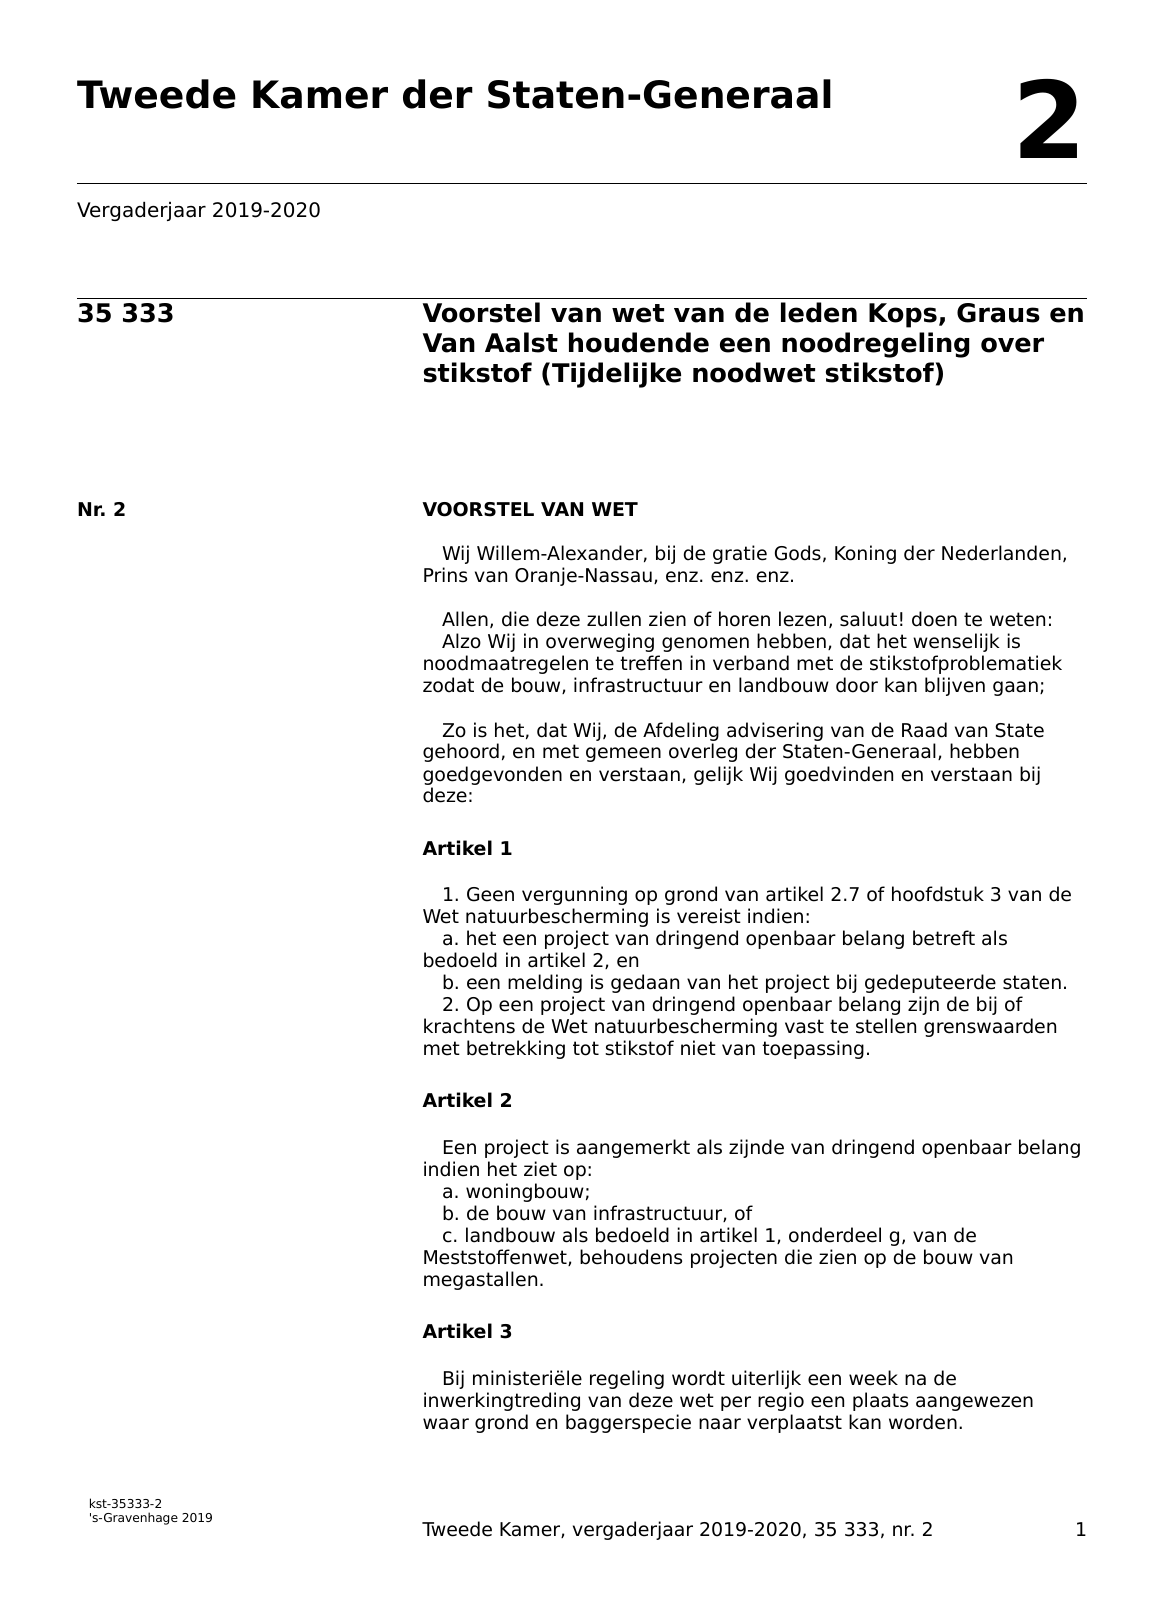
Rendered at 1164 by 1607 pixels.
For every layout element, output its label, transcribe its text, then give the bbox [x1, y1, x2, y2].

text c. landbouw als bedoeld in artikel 1, onderdeel g, van de Meststoffenwet, behoudens projecten die zien op de bouw van megastallen. [422, 1225, 1087, 1291]
table_header Tweede Kamer der Staten-Generaal [77, 59, 886, 183]
text Wij Willem-Alexander, bij de gratie Gods, Koning der Nederlanden, Prins van Oranje-Nassau, enz. enz. enz. [422, 543, 1087, 587]
text Alzo Wij in overweging genomen hebben, dat het wenselijk is noodmaatregelen te treffen in verband met de stikstofproblematiek zodat de bouw, infrastructuur en landbouw door kan blijven gaan; [422, 631, 1087, 697]
text 's-Gravenhage 2019 [88, 1511, 323, 1525]
text b. de bouw van infrastructuur, of [422, 1203, 1087, 1225]
subtitle 35 333 Voorstel van wet van de leden Kops, Graus en Van Aalst houdende een noodregeling over stikstof (Tijdelijke noodwet stikstof) [77, 299, 1087, 388]
text Bij ministeriële regeling wordt uiterlijk een week na de inwerkingtreding van deze wet per regio een plaats aangewezen waar grond en baggerspecie naar verplaatst kan worden. [422, 1368, 1087, 1434]
subtitle Artikel 1 [422, 837, 1087, 859]
text kst-35333-2 [88, 1497, 323, 1511]
table_header 2 [886, 59, 1087, 183]
subtitle Artikel 3 [422, 1321, 1087, 1343]
text a. woningbouw; [422, 1181, 1087, 1203]
text b. een melding is gedaan van het project bij gedeputeerde staten. [422, 972, 1087, 994]
table_cell Vergaderjaar 2019-2020 [77, 184, 1087, 298]
text a. het een project van dringend openbaar belang betreft als bedoeld in artikel 2, en [422, 928, 1087, 972]
text Allen, die deze zullen zien of horen lezen, saluut! doen te weten: [422, 609, 1087, 631]
text Zo is het, dat Wij, de Afdeling advisering van de Raad van State gehoord, en met gemeen overleg der Staten-Generaal, hebben goedgevonden en verstaan, gelijk Wij goedvinden en verstaan bij deze: [422, 719, 1087, 807]
subtitle Nr. 2 VOORSTEL VAN WET [77, 499, 1087, 521]
text 2. Op een project van dringend openbaar belang zijn de bij of krachtens de Wet natuurbescherming vast te stellen grenswaarden met betrekking tot stikstof niet van toepassing. [422, 994, 1087, 1060]
subtitle Artikel 2 [422, 1090, 1087, 1112]
text Een project is aangemerkt als zijnde van dringend openbaar belang indien het ziet op: [422, 1137, 1087, 1181]
text 1. Geen vergunning op grond van artikel 2.7 of hoofdstuk 3 van de Wet natuurbescherming is vereist indien: [422, 884, 1087, 928]
